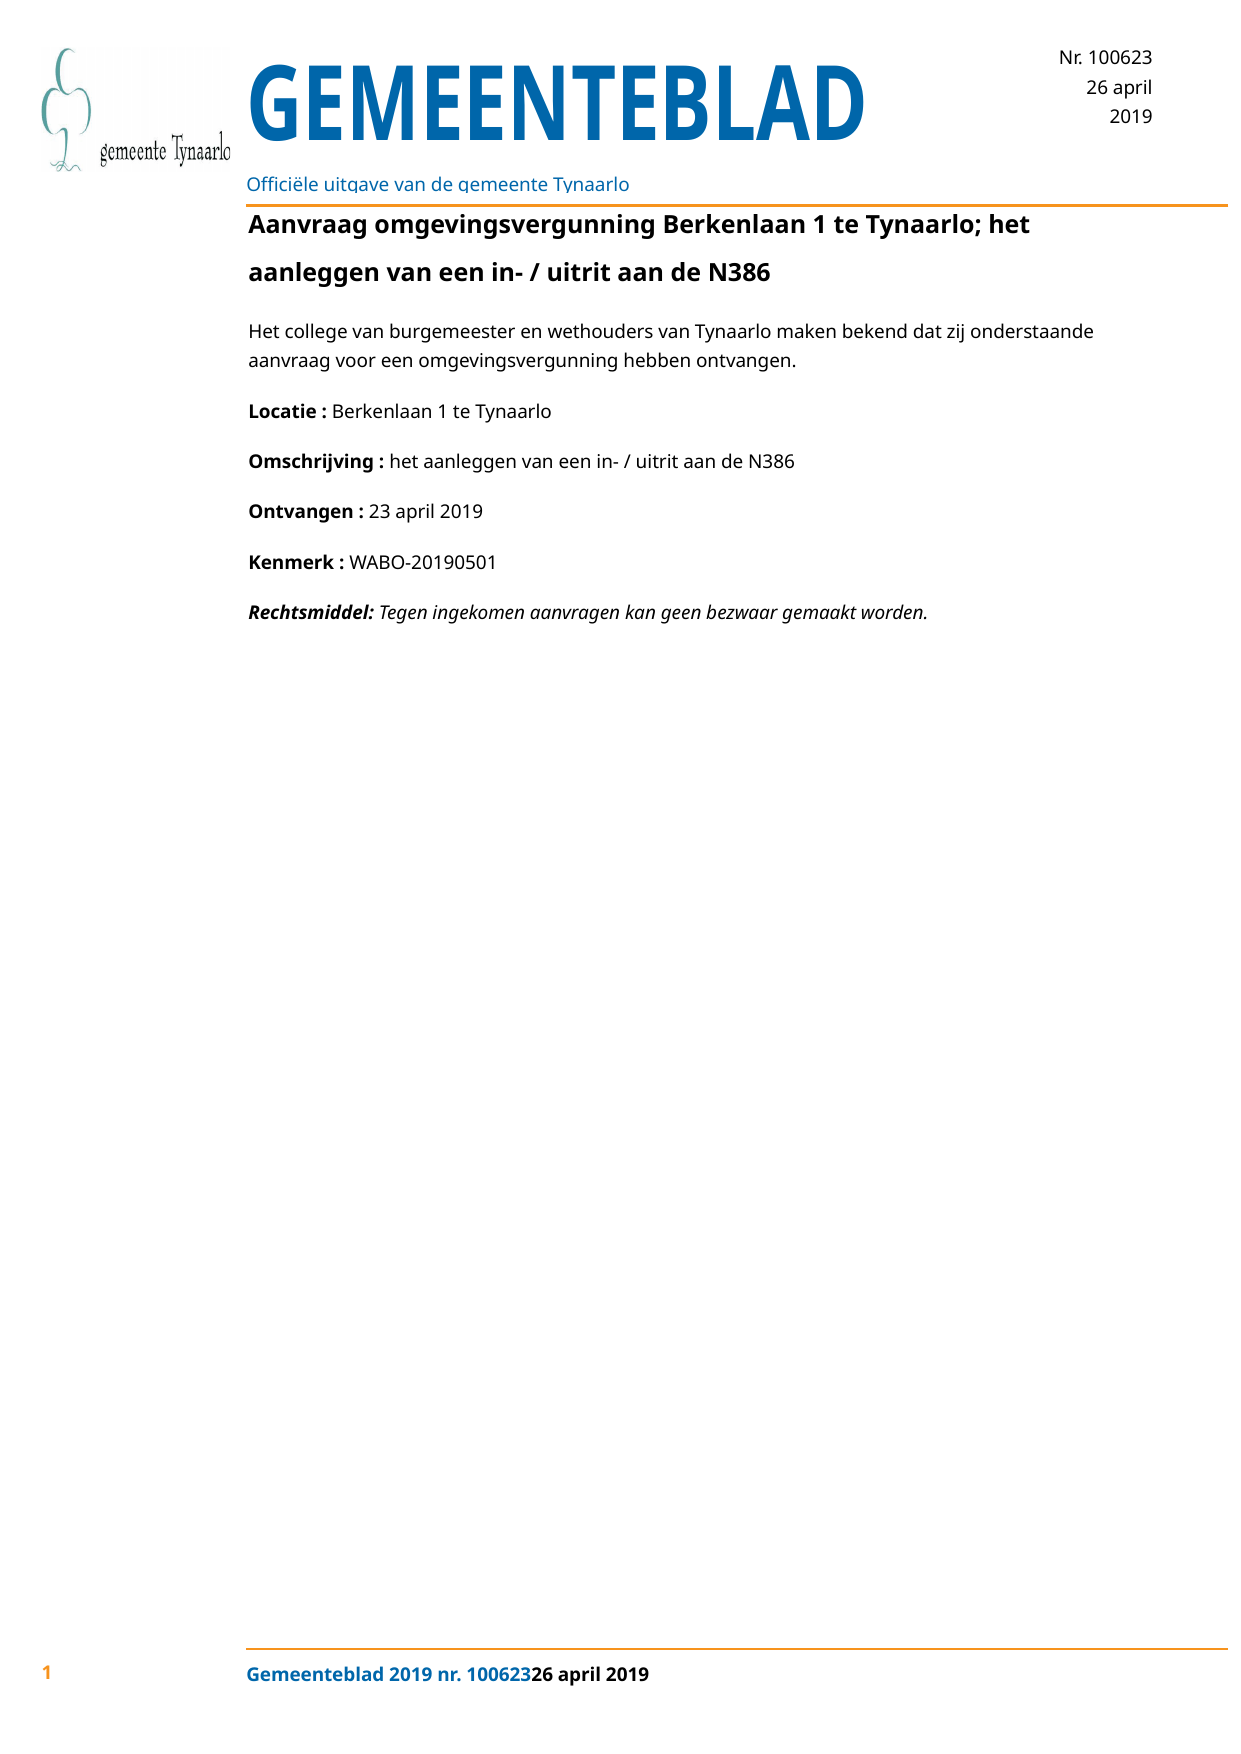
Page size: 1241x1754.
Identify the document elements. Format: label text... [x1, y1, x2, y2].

picture [41, 47, 231, 172]
text Ontvangen : 23 april 2019 [248, 499, 1152, 524]
text Omschrijving : het aanleggen van een in- / uitrit aan de N386 [248, 448, 1152, 474]
text Locatie : Berkenlaan 1 te Tynaarlo [248, 398, 1152, 424]
text Het college van burgemeester en wethouders van Tynaarlo maken bekend dat zij onderstaande aanvraag voor een omgevingsvergunning hebben ontvangen. [248, 318, 1152, 373]
text Aanvraag omgevingsvergunning Berkenlaan 1 te Tynaarlo; het aanleggen van een in- / uitrit aan de N386 [248, 207, 1152, 288]
text Rechtsmiddel: Tegen ingekomen aanvragen kan geen bezwaar gemaakt worden. [248, 599, 1152, 625]
text Kenmerk : WABO-20190501 [248, 549, 1152, 575]
